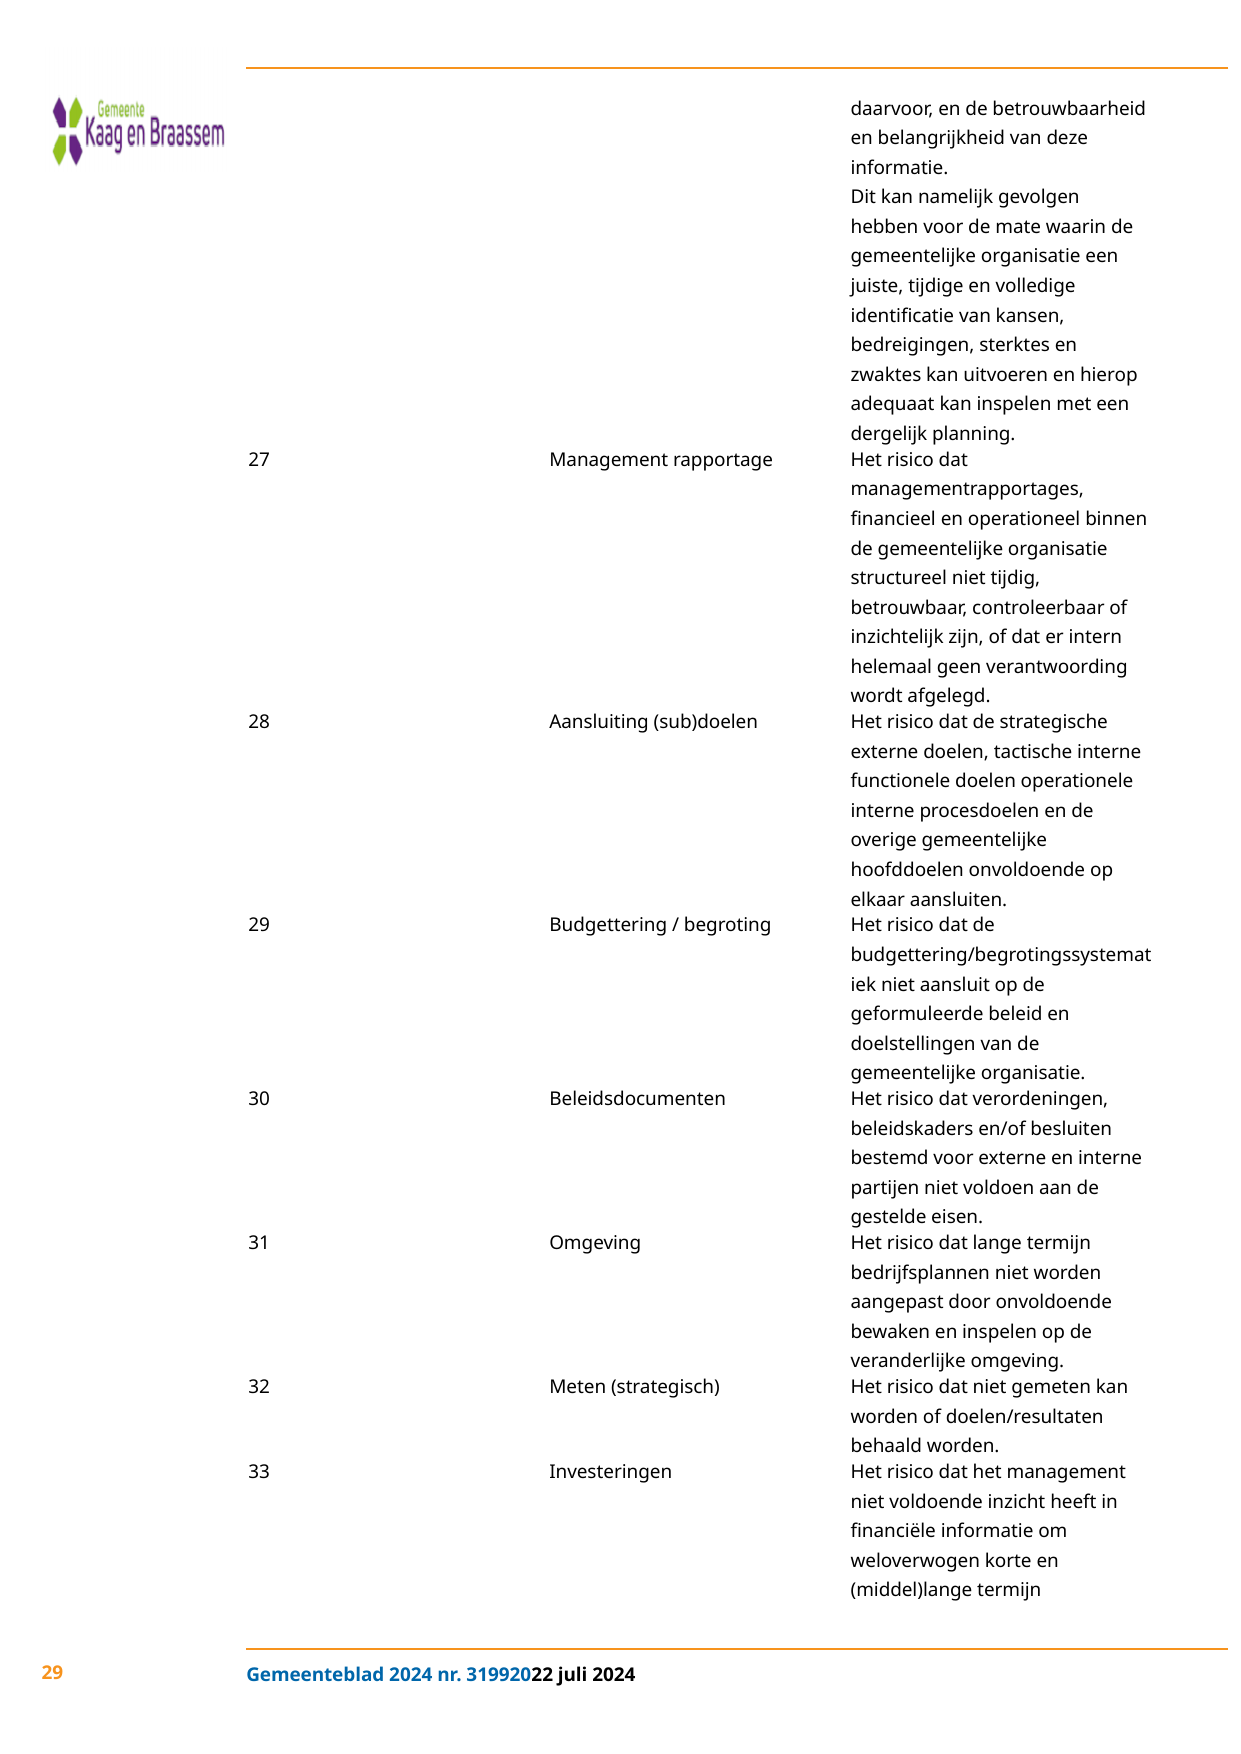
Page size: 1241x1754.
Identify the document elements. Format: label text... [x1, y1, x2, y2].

table_cell Beleidsdocumenten [549, 1085, 850, 1229]
table_cell Meten (strategisch) [549, 1373, 850, 1458]
table_cell Het risico dat de strategische externe doelen, tactische interne functionele doelen operationele interne procesdoelen en de overige gemeentelijke hoofddoelen onvoldoende op elkaar aansluiten. [850, 708, 1152, 912]
table_cell [549, 95, 850, 446]
table_cell Management rapportage [549, 446, 850, 708]
table_cell [248, 95, 549, 446]
table_cell Het risico dat lange termijn bedrijfsplannen niet worden aangepast door onvoldoende bewaken en inspelen op de veranderlijke omgeving. [850, 1229, 1152, 1373]
table_cell Het risico dat verordeningen, beleidskaders en/of besluiten bestemd voor externe en interne partijen niet voldoen aan de gestelde eisen. [850, 1085, 1152, 1229]
table_cell Het risico dat niet gemeten kan worden of doelen/resultaten behaald worden. [850, 1373, 1152, 1458]
table_cell daarvoor, en de betrouwbaarheid en belangrijkheid van deze informatie. Dit kan namelijk gevolgen hebben voor de mate waarin de gemeentelijke organisatie een juiste, tijdige en volledige identificatie van kansen, bedreigingen, sterktes en zwaktes kan uitvoeren en hierop adequaat kan inspelen met een dergelijk planning. [850, 95, 1152, 446]
table_cell Het risico dat managementrapportages, financieel en operationeel binnen de gemeentelijke organisatie structureel niet tijdig, betrouwbaar, controleerbaar of inzichtelijk zijn, of dat er intern helemaal geen verantwoording wordt afgelegd. [850, 446, 1152, 708]
table_cell Aansluiting (sub)doelen [549, 708, 850, 912]
table_cell Omgeving [549, 1229, 850, 1373]
table_cell 28 [248, 708, 549, 912]
table_cell Het risico dat de budgettering/begrotingssystematiek niet aansluit op de geformuleerde beleid en doelstellingen van de gemeentelijke organisatie. [850, 912, 1152, 1085]
table_cell 33 [248, 1458, 549, 1602]
table_cell 30 [248, 1085, 549, 1229]
table_cell Investeringen [549, 1458, 850, 1602]
table_cell 32 [248, 1373, 549, 1458]
table_cell 29 [248, 912, 549, 1085]
table_cell 31 [248, 1229, 549, 1373]
picture [41, 47, 231, 172]
table_cell Het risico dat het management niet voldoende inzicht heeft in financiële informatie om weloverwogen korte en (middel)lange termijn [850, 1458, 1152, 1602]
table_cell Budgettering / begroting [549, 912, 850, 1085]
table_cell 27 [248, 446, 549, 708]
